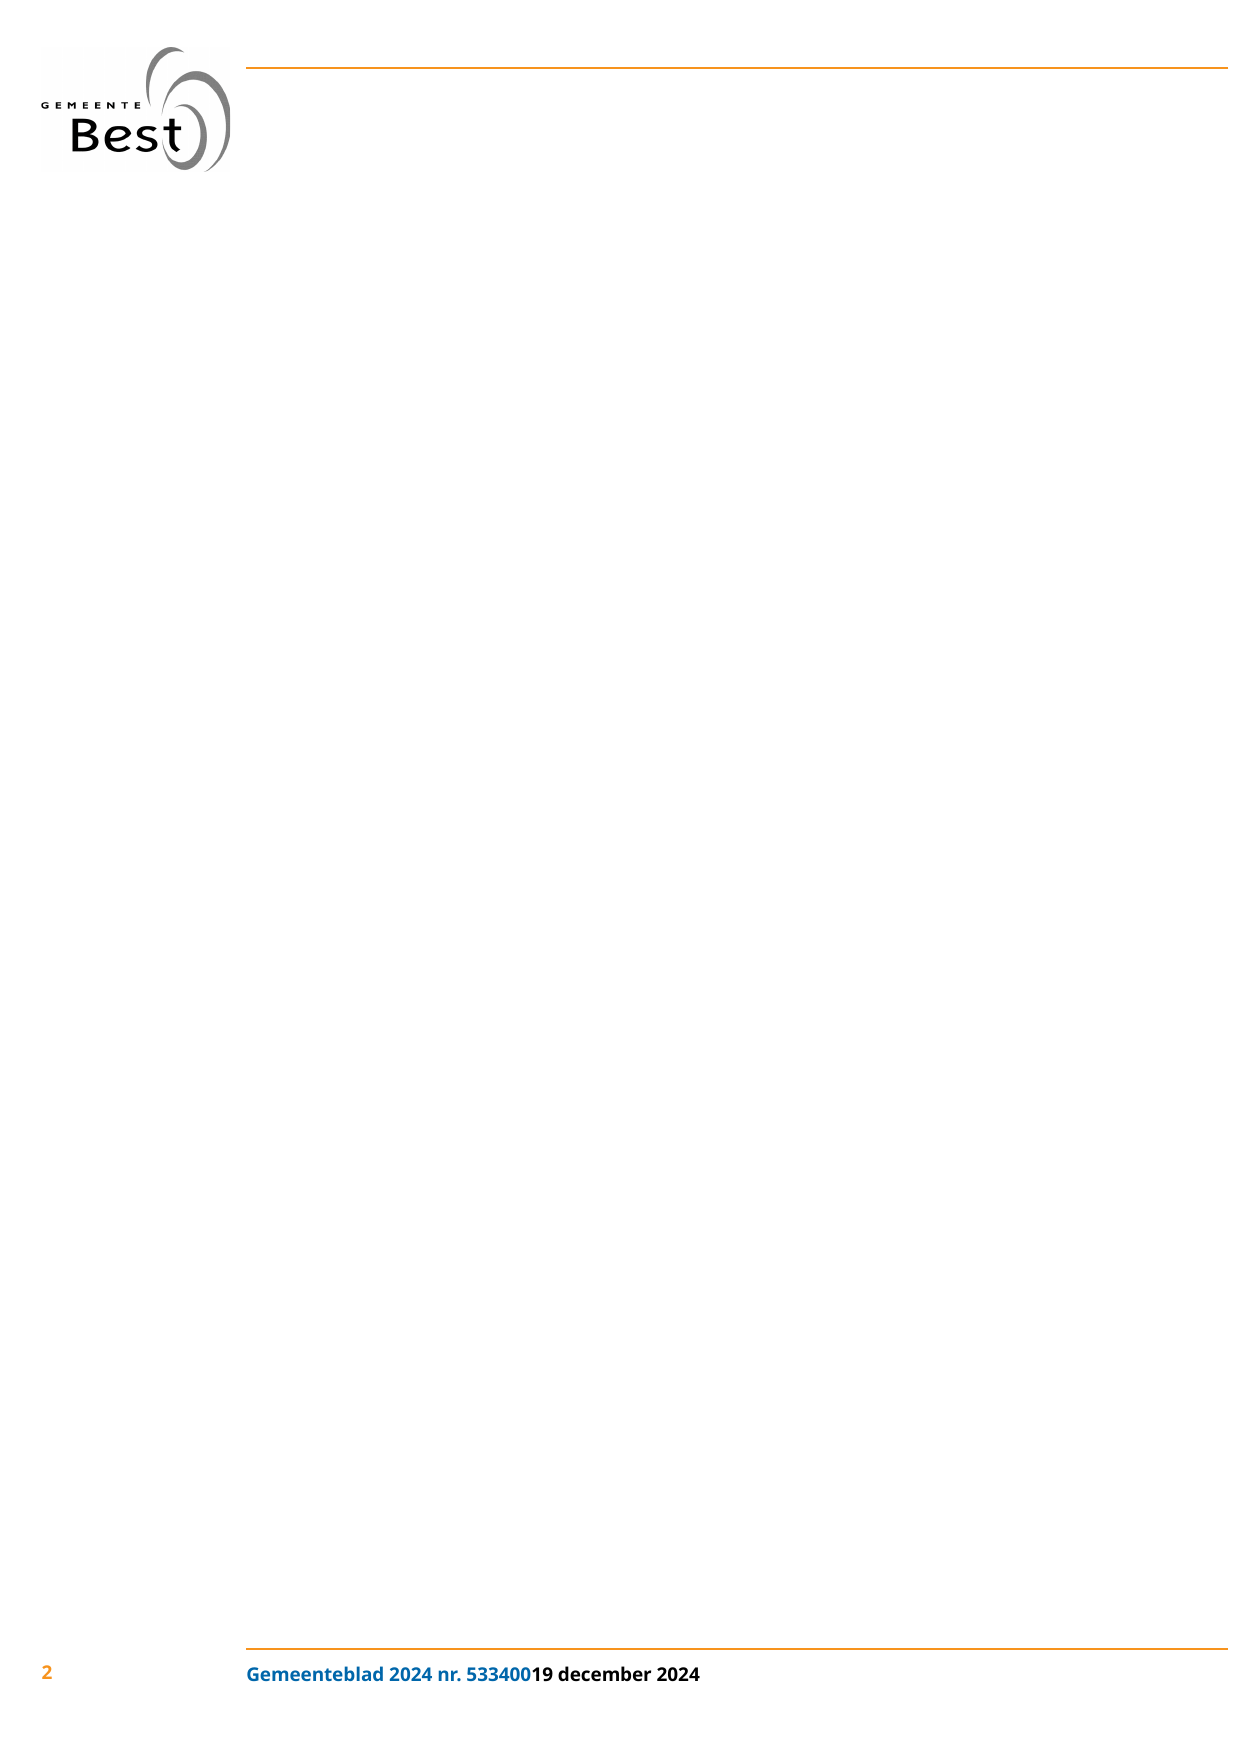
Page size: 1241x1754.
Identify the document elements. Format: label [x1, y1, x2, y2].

picture [41, 47, 231, 172]
